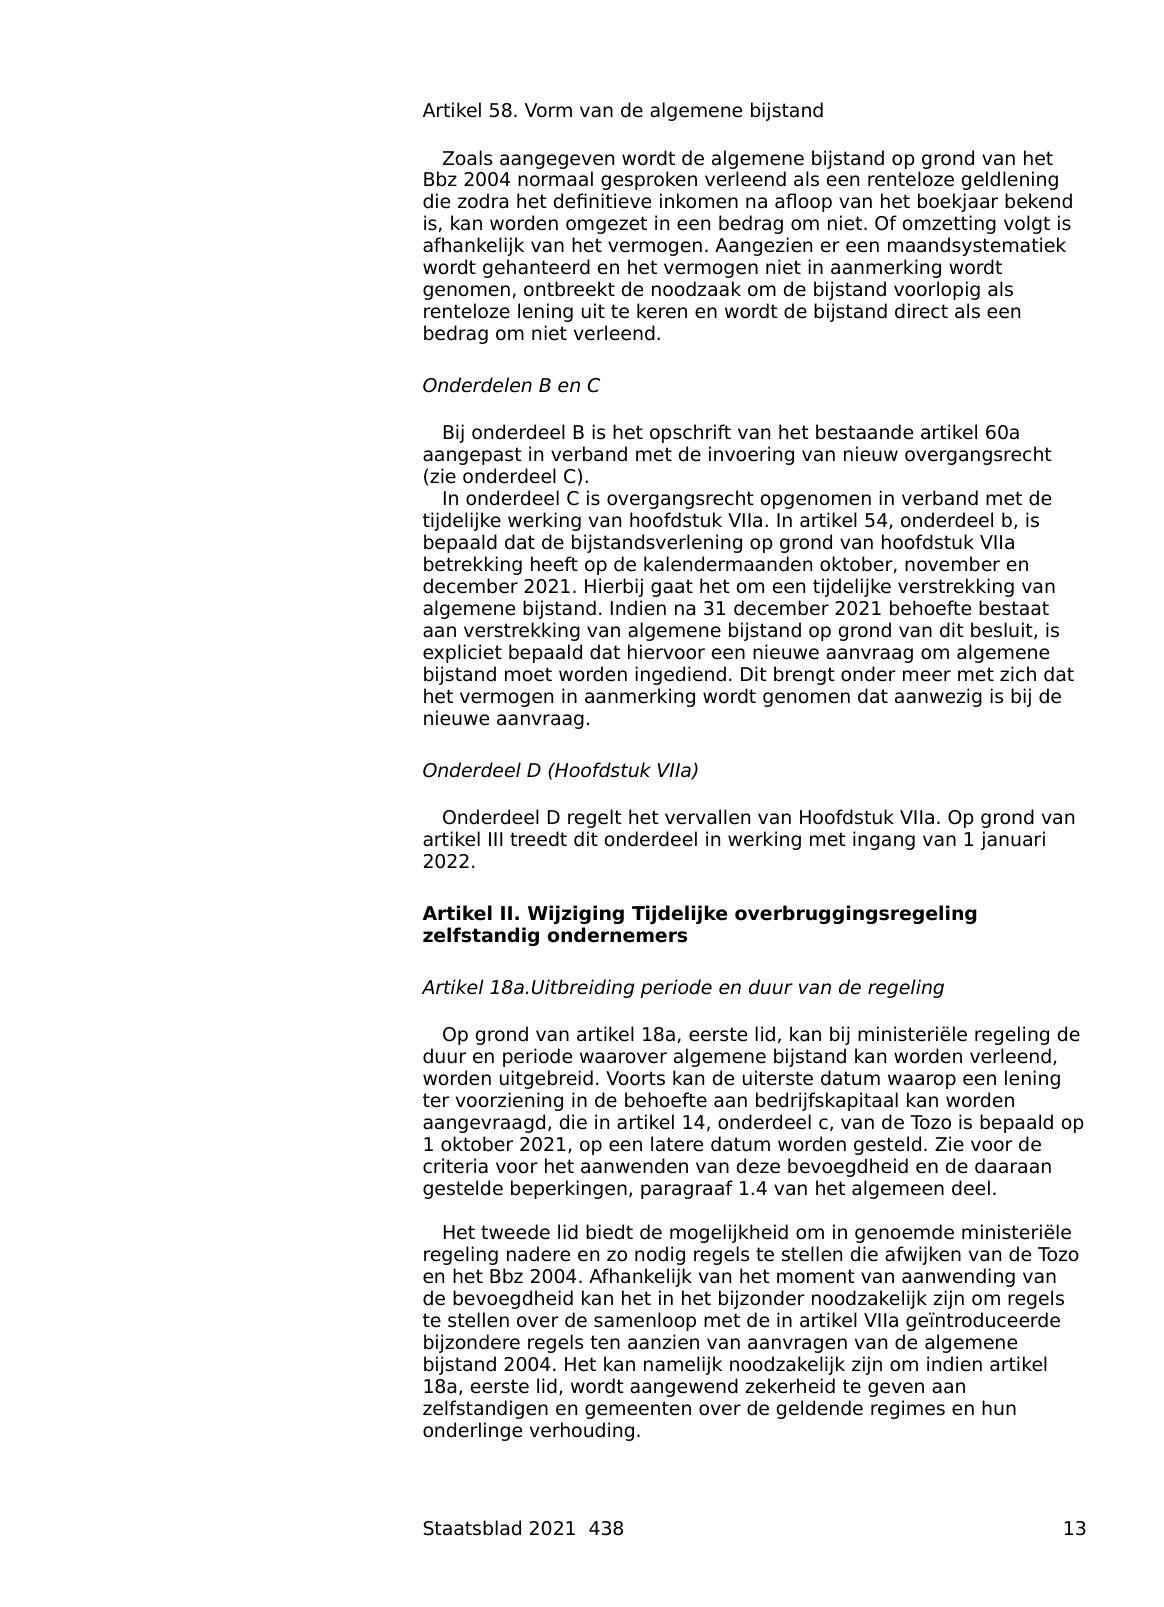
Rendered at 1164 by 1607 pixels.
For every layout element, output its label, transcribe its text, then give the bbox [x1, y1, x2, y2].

subtitle Artikel 18a.Uitbreiding periode en duur van de regeling [422, 977, 1087, 999]
text Zoals aangegeven wordt de algemene bijstand op grond van het Bbz 2004 normaal gesproken verleend als een renteloze geldlening die zodra het definitieve inkomen na afloop van het boekjaar bekend is, kan worden omgezet in een bedrag om niet. Of omzetting volgt is afhankelijk van het vermogen. Aangezien er een maandsystematiek wordt gehanteerd en het vermogen niet in aanmerking wordt genomen, ontbreekt de noodzaak om de bijstand voorlopig als renteloze lening uit te keren en wordt de bijstand direct als een bedrag om niet verleend. [422, 147, 1087, 345]
text Onderdeel D regelt het vervallen van Hoofdstuk VIIa. Op grond van artikel III treedt dit onderdeel in werking met ingang van 1 januari 2022. [422, 807, 1087, 873]
text Bij onderdeel B is het opschrift van het bestaande artikel 60a aangepast in verband met de invoering van nieuw overgangsrecht (zie onderdeel C). [422, 422, 1087, 488]
subtitle Artikel 58. Vorm van de algemene bijstand [422, 100, 1087, 122]
subtitle Artikel II. Wijziging Tijdelijke overbruggingsregeling zelfstandig ondernemers [422, 903, 1087, 947]
text In onderdeel C is overgangsrecht opgenomen in verband met de tijdelijke werking van hoofdstuk VIIa. In artikel 54, onderdeel b, is bepaald dat de bijstandsverlening op grond van hoofdstuk VIIa betrekking heeft op de kalendermaanden oktober, november en december 2021. Hierbij gaat het om een tijdelijke verstrekking van algemene bijstand. Indien na 31 december 2021 behoefte bestaat aan verstrekking van algemene bijstand op grond van dit besluit, is expliciet bepaald dat hiervoor een nieuwe aanvraag om algemene bijstand moet worden ingediend. Dit brengt onder meer met zich dat het vermogen in aanmerking wordt genomen dat aanwezig is bij de nieuwe aanvraag. [422, 488, 1087, 730]
text Het tweede lid biedt de mogelijkheid om in genoemde ministeriële regeling nadere en zo nodig regels te stellen die afwijken van de Tozo en het Bbz 2004. Afhankelijk van het moment van aanwending van de bevoegdheid kan het in het bijzonder noodzakelijk zijn om regels te stellen over de samenloop met de in artikel VIIa geïntroduceerde bijzondere regels ten aanzien van aanvragen van de algemene bijstand 2004. Het kan namelijk noodzakelijk zijn om indien artikel 18a, eerste lid, wordt aangewend zekerheid te geven aan zelfstandigen en gemeenten over de geldende regimes en hun onderlinge verhouding. [422, 1222, 1087, 1442]
subtitle Onderdeel D (Hoofdstuk VIIa) [422, 760, 1087, 782]
subtitle Onderdelen B en C [422, 375, 1087, 397]
text Op grond van artikel 18a, eerste lid, kan bij ministeriële regeling de duur en periode waarover algemene bijstand kan worden verleend, worden uitgebreid. Voorts kan de uiterste datum waarop een lening ter voorziening in de behoefte aan bedrijfskapitaal kan worden aangevraagd, die in artikel 14, onderdeel c, van de Tozo is bepaald op 1 oktober 2021, op een latere datum worden gesteld. Zie voor de criteria voor het aanwenden van deze bevoegdheid en de daaraan gestelde beperkingen, paragraaf 1.4 van het algemeen deel. [422, 1024, 1087, 1199]
